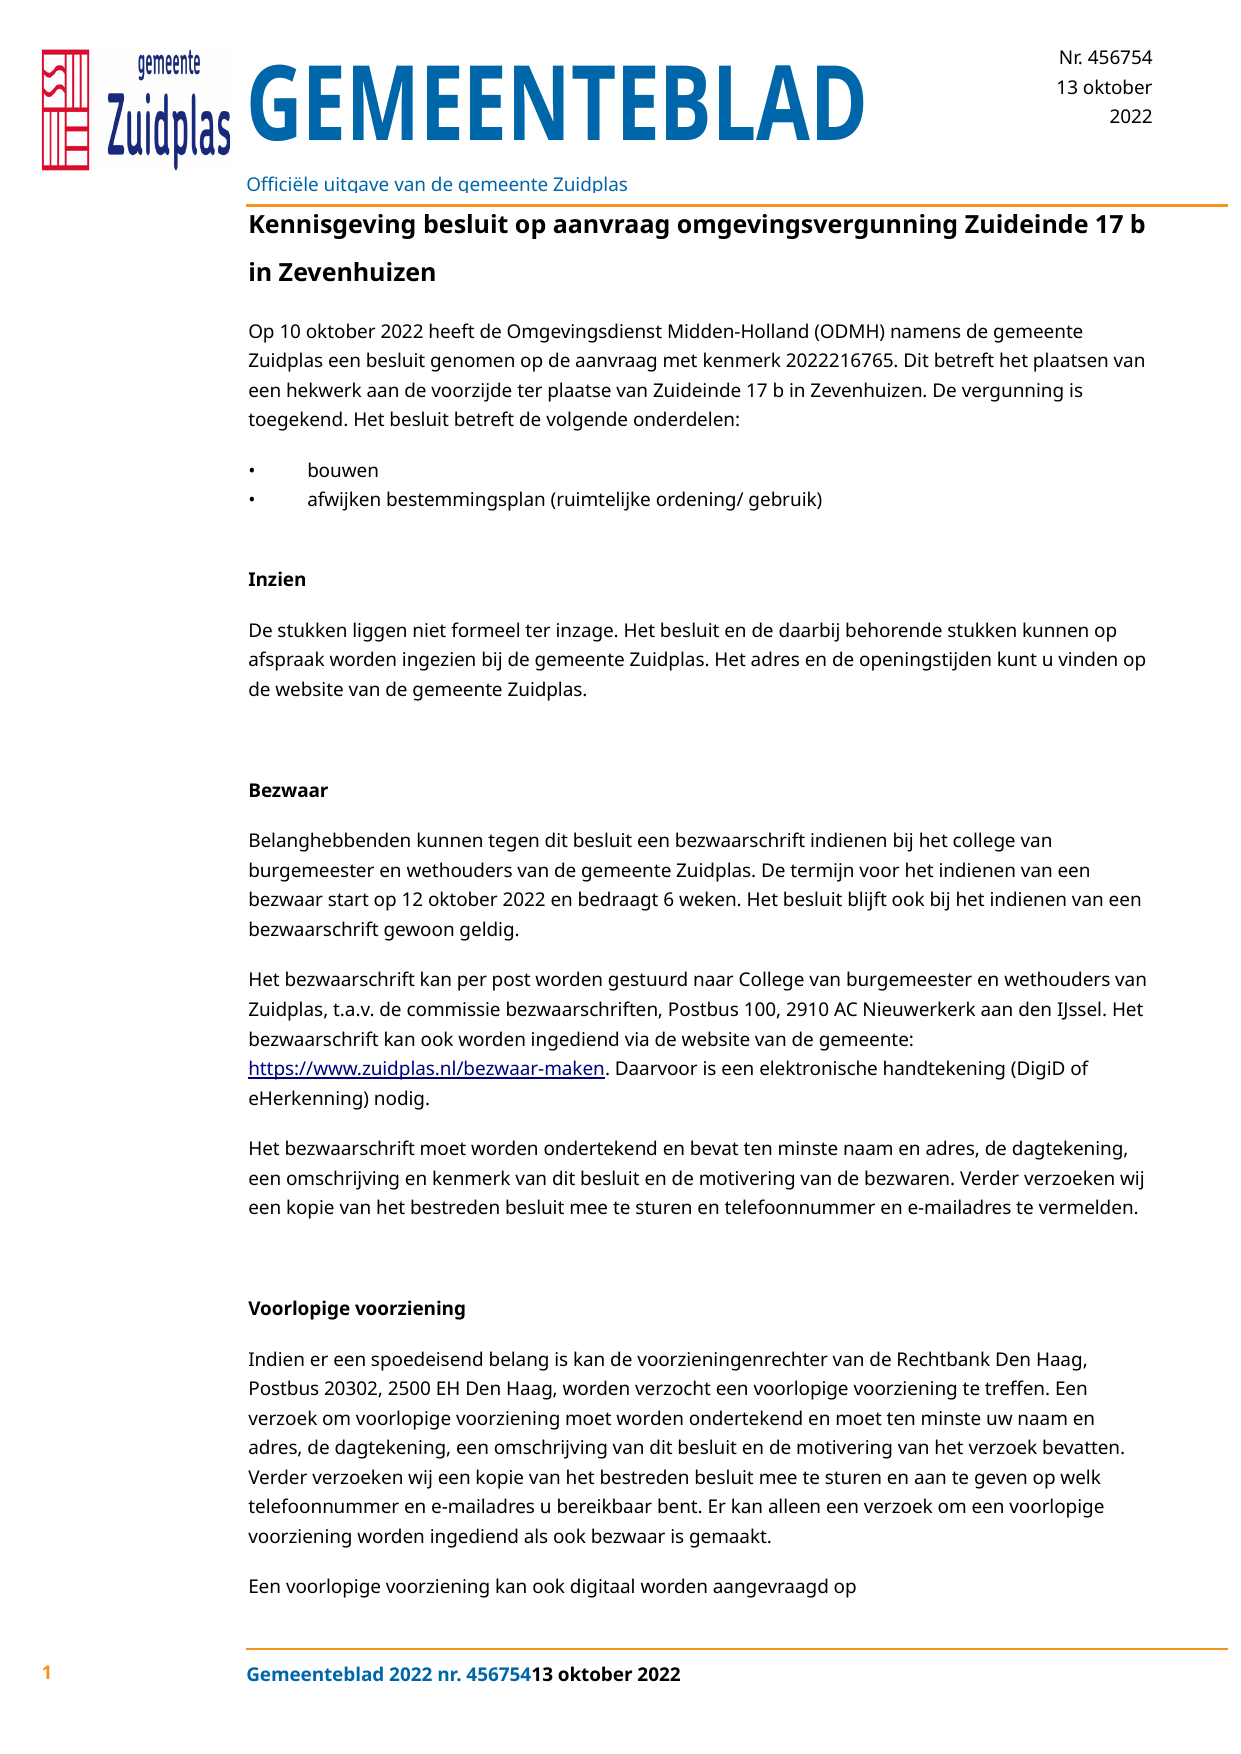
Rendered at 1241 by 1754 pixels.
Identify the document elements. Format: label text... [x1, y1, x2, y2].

list bouwen [248, 457, 1152, 483]
text Voorlopige voorziening [248, 1295, 1152, 1321]
text Indien er een spoedeisend belang is kan de voorzieningenrechter van de Rechtbank Den Haag, Postbus 20302, 2500 EH Den Haag, worden verzocht een voorlopige voorziening te treffen. Een verzoek om voorlopige voorziening moet worden ondertekend en moet ten minste uw naam en adres, de dagtekening, een omschrijving van dit besluit en de motivering van het verzoek bevatten. Verder verzoeken wij een kopie van het bestreden besluit mee te sturen en aan te geven op welk telefoonnummer en e-mailadres u bereikbaar bent. Er kan alleen een verzoek om een voorlopige voorziening worden ingediend als ook bezwaar is gemaakt. [248, 1346, 1152, 1549]
text Het bezwaarschrift kan per post worden gestuurd naar College van burgemeester en wethouders van Zuidplas, t.a.v. de commissie bezwaarschriften, Postbus 100, 2910 AC Nieuwerkerk aan den IJssel. Het bezwaarschrift kan ook worden ingediend via de website van de gemeente: https://www.zuidplas.nl/bezwaar-maken. Daarvoor is een elektronische handtekening (DigiD of eHerkenning) nodig. [248, 967, 1152, 1111]
text Een voorlopige voorziening kan ook digitaal worden aangevraagd op [248, 1574, 1152, 1599]
text Kennisgeving besluit op aanvraag omgevingsvergunning Zuideinde 17 b in Zevenhuizen [248, 207, 1152, 288]
picture [41, 47, 231, 172]
text Het bezwaarschrift moet worden ondertekend en bevat ten minste naam en adres, de dagtekening, een omschrijving en kenmerk van dit besluit en de motivering van de bezwaren. Verder verzoeken wij een kopie van het bestreden besluit mee te sturen en telefoonnummer en e-mailadres te vermelden. [248, 1135, 1152, 1220]
text Inzien [248, 567, 1152, 592]
text Bezwaar [248, 777, 1152, 803]
text Belanghebbenden kunnen tegen dit besluit een bezwaarschrift indienen bij het college van burgemeester en wethouders van de gemeente Zuidplas. De termijn voor het indienen van een bezwaar start op 12 oktober 2022 en bedraagt 6 weken. Het besluit blijft ook bij het indienen van een bezwaarschrift gewoon geldig. [248, 827, 1152, 942]
text Op 10 oktober 2022 heeft de Omgevingsdienst Midden-Holland (ODMH) namens de gemeente Zuidplas een besluit genomen op de aanvraag met kenmerk 2022216765. Dit betreft het plaatsen van een hekwerk aan de voorzijde ter plaatse van Zuideinde 17 b in Zevenhuizen. De vergunning is toegekend. Het besluit betreft de volgende onderdelen: [248, 318, 1152, 432]
text De stukken liggen niet formeel ter inzage. Het besluit en de daarbij behorende stukken kunnen op afspraak worden ingezien bij de gemeente Zuidplas. Het adres en de openingstijden kunt u vinden op de website van de gemeente Zuidplas. [248, 617, 1152, 702]
list afwijken bestemmingsplan (ruimtelijke ordening/ gebruik) [248, 487, 1152, 512]
